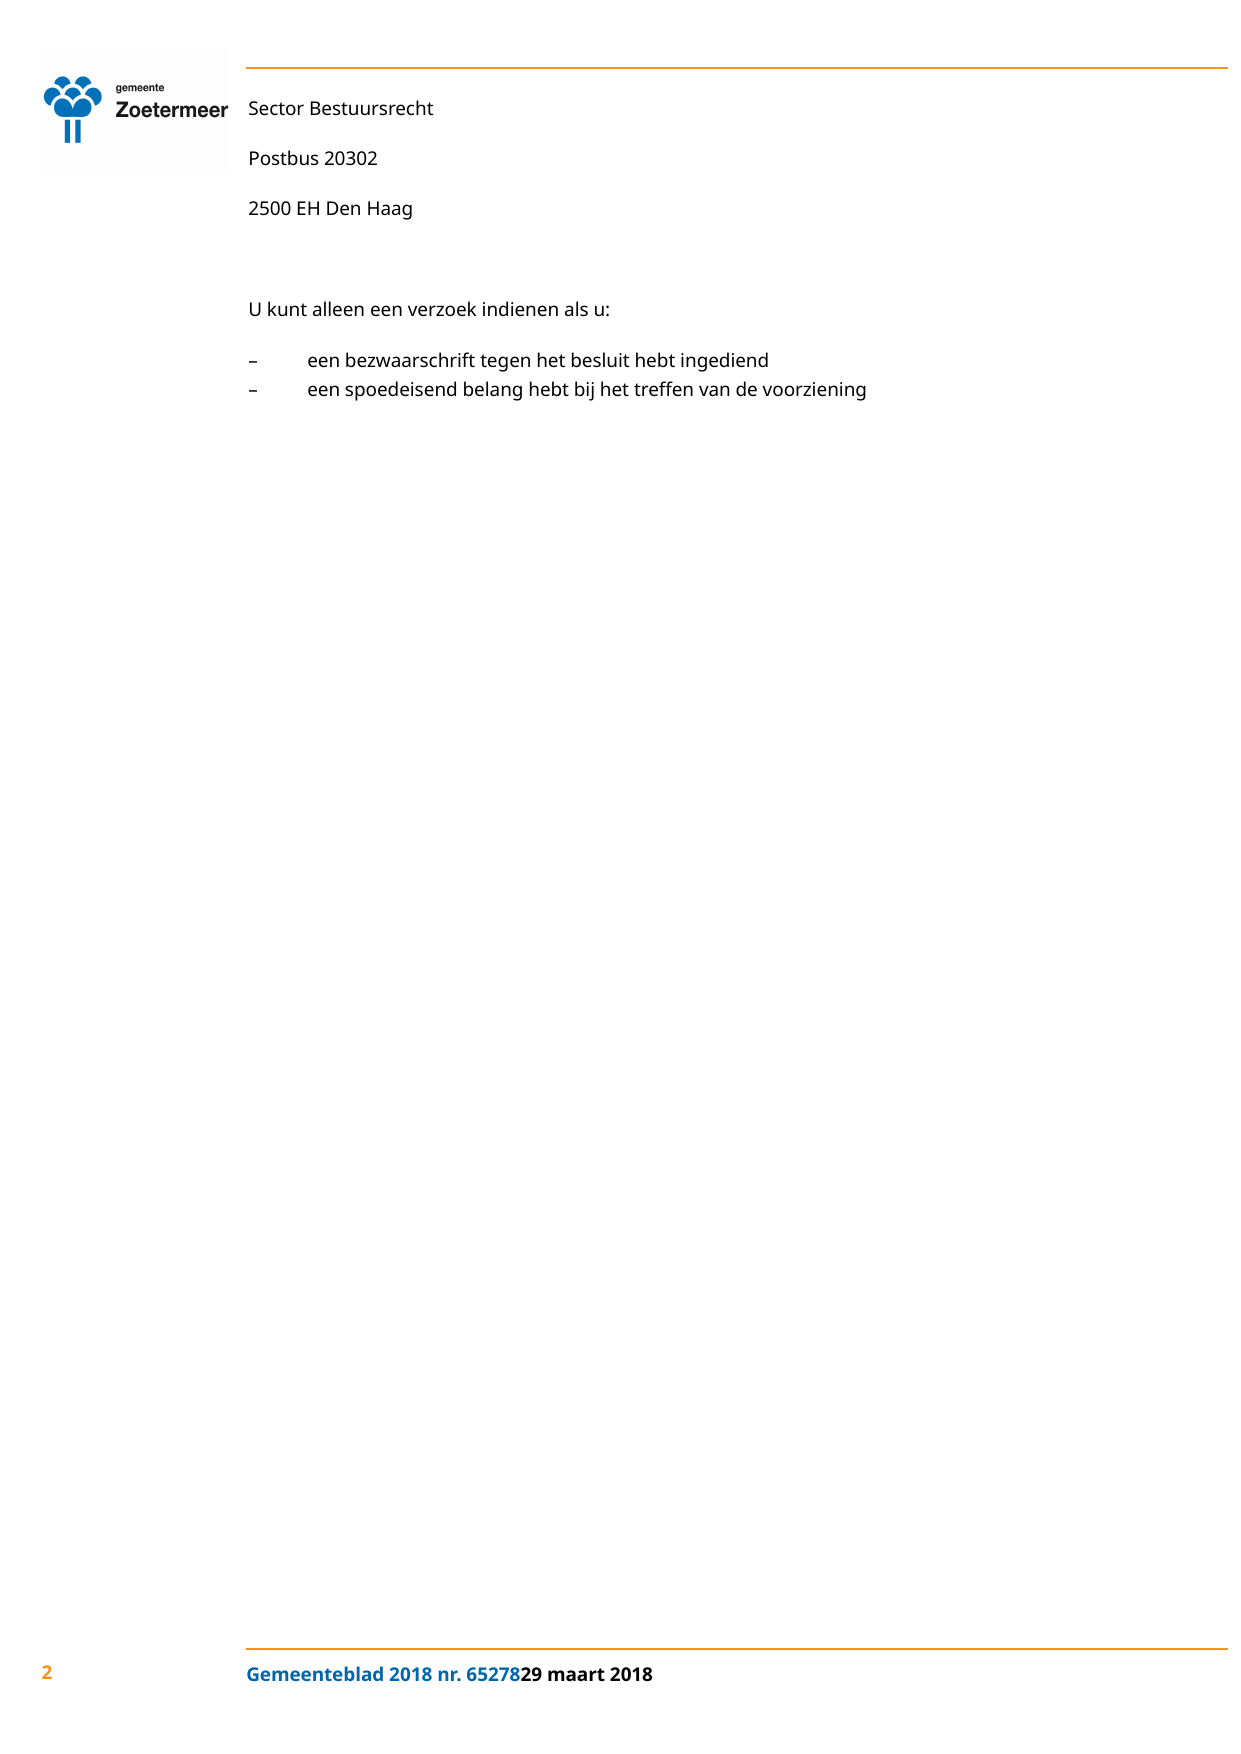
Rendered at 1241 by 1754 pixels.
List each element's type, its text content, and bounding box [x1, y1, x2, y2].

text 2500 EH Den Haag [248, 196, 1152, 221]
list een bezwaarschrift tegen het besluit hebt ingediend [248, 347, 1152, 373]
text Sector Bestuursrecht [248, 95, 1152, 121]
text U kunt alleen een verzoek indienen als u: [248, 296, 1152, 322]
picture [41, 47, 231, 172]
list een spoedeisend belang hebt bij het treffen van de voorziening [248, 376, 1152, 402]
text Postbus 20302 [248, 145, 1152, 171]
